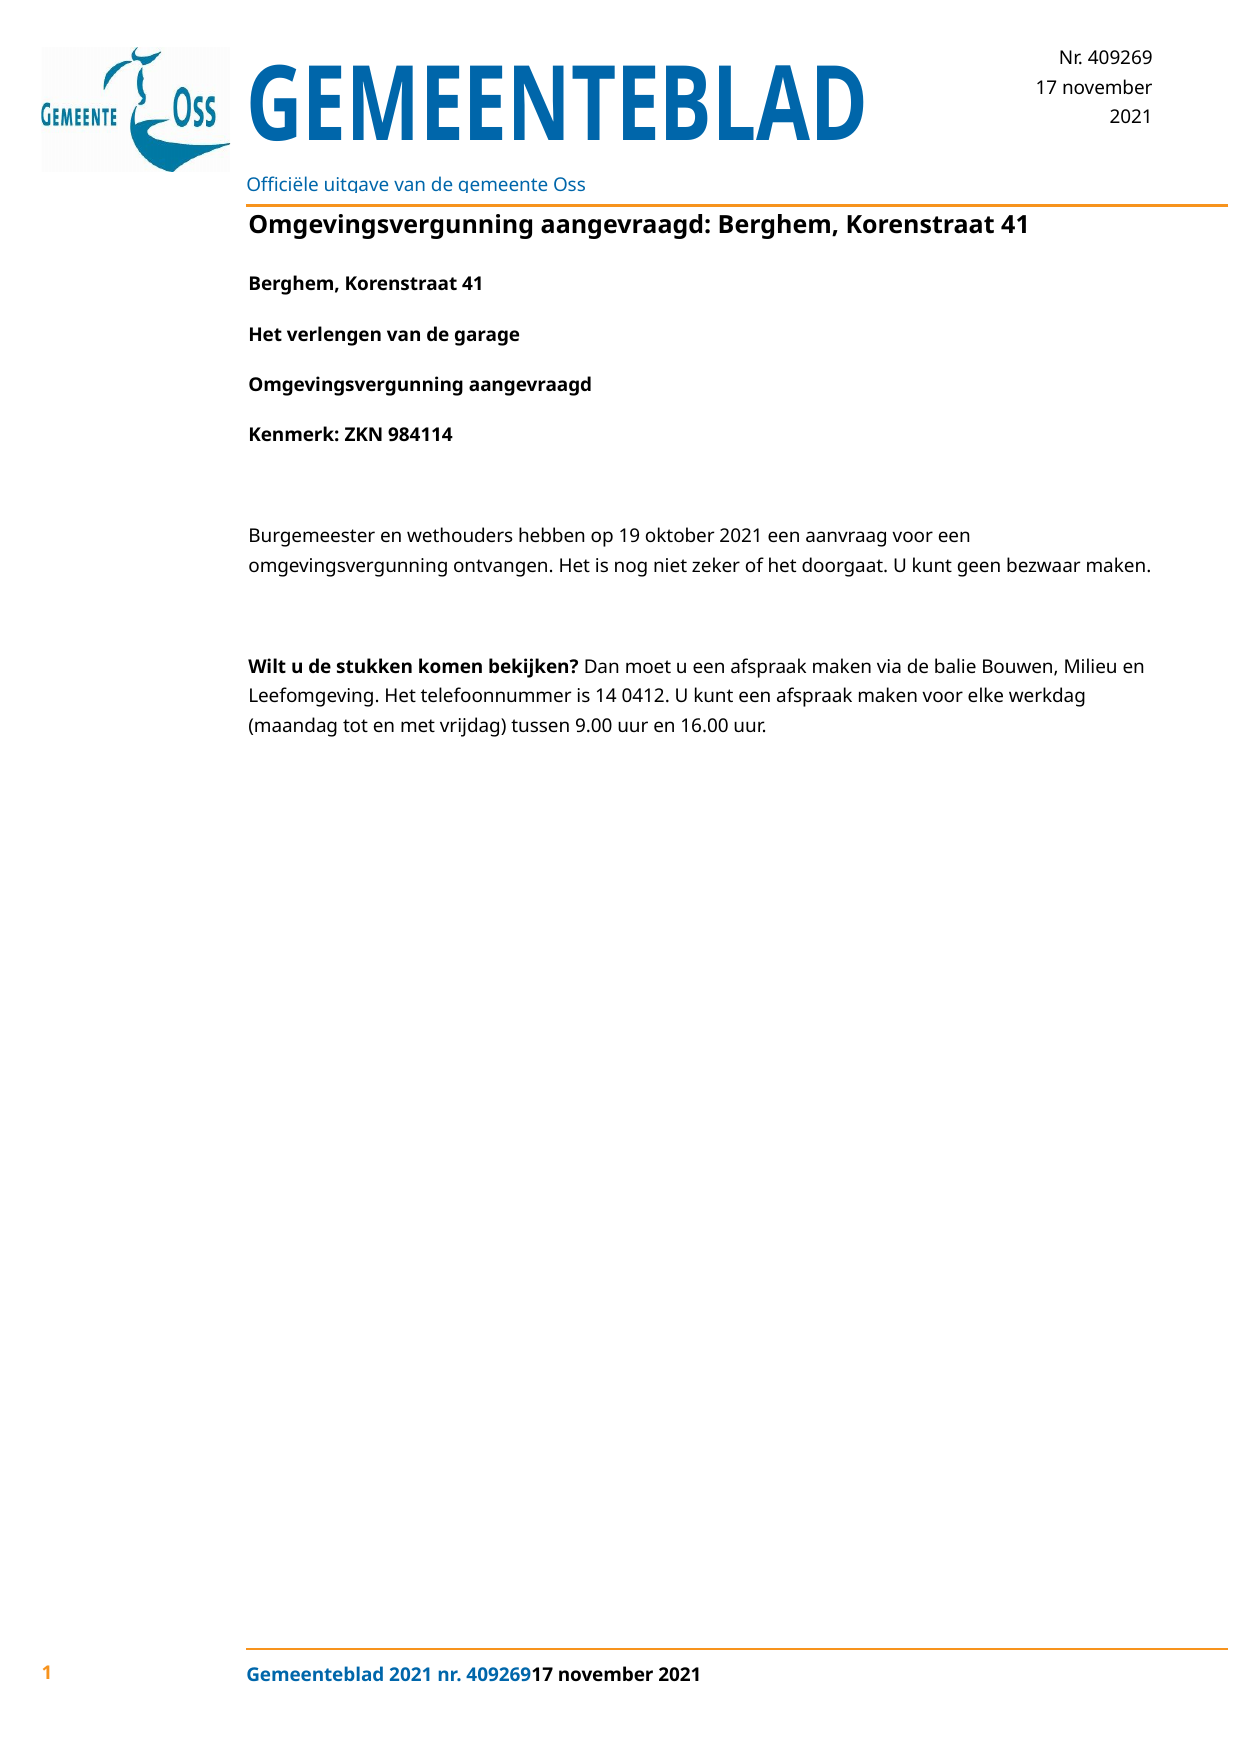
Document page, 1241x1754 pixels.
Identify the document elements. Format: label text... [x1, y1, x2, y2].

text Omgevingsvergunning aangevraagd: Berghem, Korenstraat 41 [248, 207, 1152, 241]
text Berghem, Korenstraat 41 [248, 270, 1152, 296]
text Het verlengen van de garage [248, 321, 1152, 346]
text Wilt u de stukken komen bekijken? Dan moet u een afspraak maken via de balie Bouwen, Milieu en Leefomgeving. Het telefoonnummer is 14 0412. U kunt een afspraak maken voor elke werkdag (maandag tot en met vrijdag) tussen 9.00 uur en 16.00 uur. [248, 653, 1152, 738]
text Omgevingsvergunning aangevraagd [248, 371, 1152, 397]
picture [41, 47, 231, 172]
text Burgemeester en wethouders hebben op 19 oktober 2021 een aanvraag voor een omgevingsvergunning ontvangen. Het is nog niet zeker of het doorgaat. U kunt geen bezwaar maken. [248, 522, 1152, 578]
text Kenmerk: ZKN 984114 [248, 422, 1152, 447]
